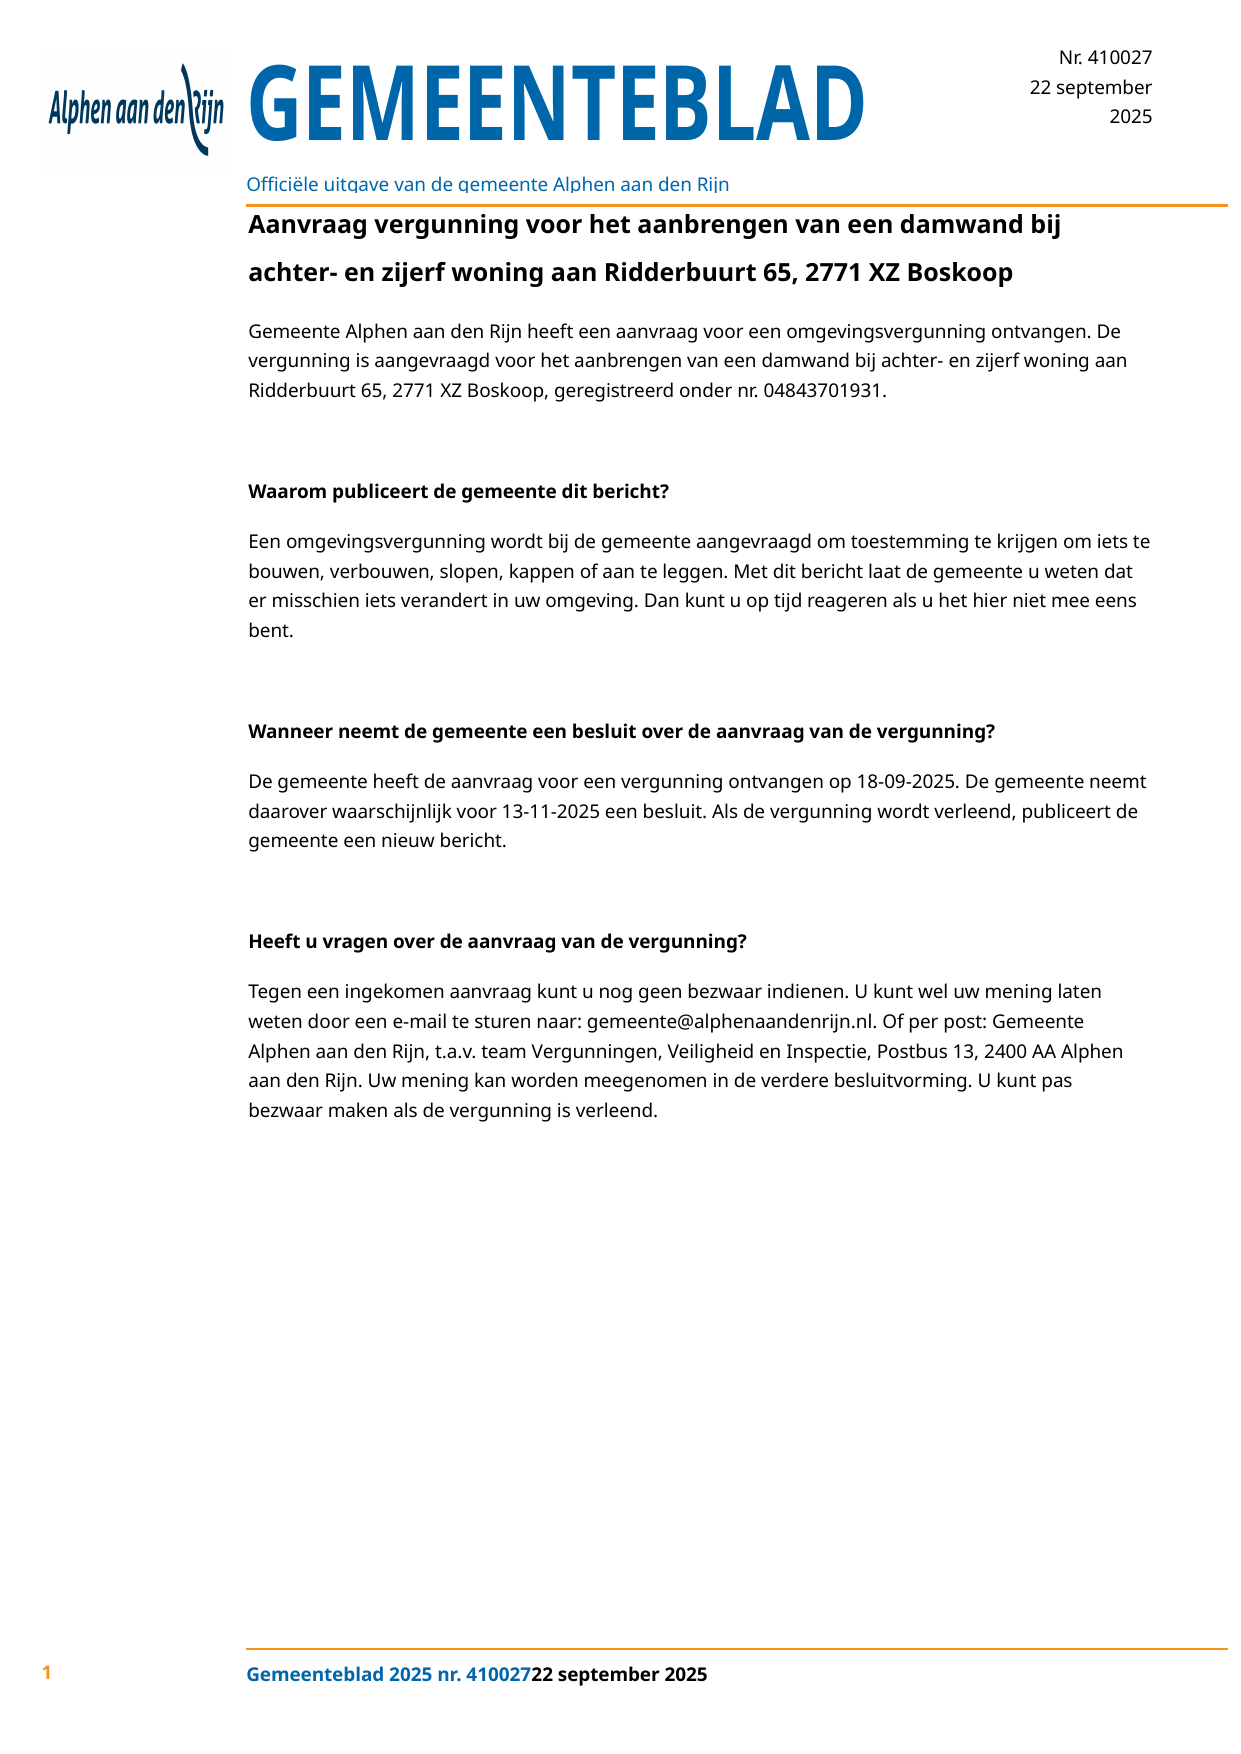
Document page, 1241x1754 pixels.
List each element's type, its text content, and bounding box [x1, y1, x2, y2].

text Tegen een ingekomen aanvraag kunt u nog geen bezwaar indienen. U kunt wel uw mening laten weten door een e-mail te sturen naar: gemeente@alphenaandenrijn.nl. Of per post: Gemeente Alphen aan den Rijn, t.a.v. team Vergunningen, Veiligheid en Inspectie, Postbus 13, 2400 AA Alphen aan den Rijn. Uw mening kan worden meegenomen in de verdere besluitvorming. U kunt pas bezwaar maken als de vergunning is verleend. [248, 979, 1152, 1123]
text De gemeente heeft de aanvraag voor een vergunning ontvangen op 18-09-2025. De gemeente neemt daarover waarschijnlijk voor 13-11-2025 een besluit. Als de vergunning wordt verleend, publiceert de gemeente een nieuw bericht. [248, 768, 1152, 853]
text Waarom publiceert de gemeente dit bericht? [248, 478, 1152, 504]
text Aanvraag vergunning voor het aanbrengen van een damwand bij achter- en zijerf woning aan Ridderbuurt 65, 2771 XZ Boskoop [248, 207, 1152, 288]
picture [41, 47, 231, 172]
text Wanneer neemt de gemeente een besluit over de aanvraag van de vergunning? [248, 718, 1152, 744]
text Een omgevingsvergunning wordt bij de gemeente aangevraagd om toestemming te krijgen om iets te bouwen, verbouwen, slopen, kappen of aan te leggen. Met dit bericht laat de gemeente u weten dat er misschien iets verandert in uw omgeving. Dan kunt u op tijd reageren als u het hier niet mee eens bent. [248, 528, 1152, 643]
text Heeft u vragen over de aanvraag van de vergunning? [248, 928, 1152, 954]
text Gemeente Alphen aan den Rijn heeft een aanvraag voor een omgevingsvergunning ontvangen. De vergunning is aangevraagd voor het aanbrengen van een damwand bij achter- en zijerf woning aan Ridderbuurt 65, 2771 XZ Boskoop, geregistreerd onder nr. 04843701931. [248, 318, 1152, 403]
